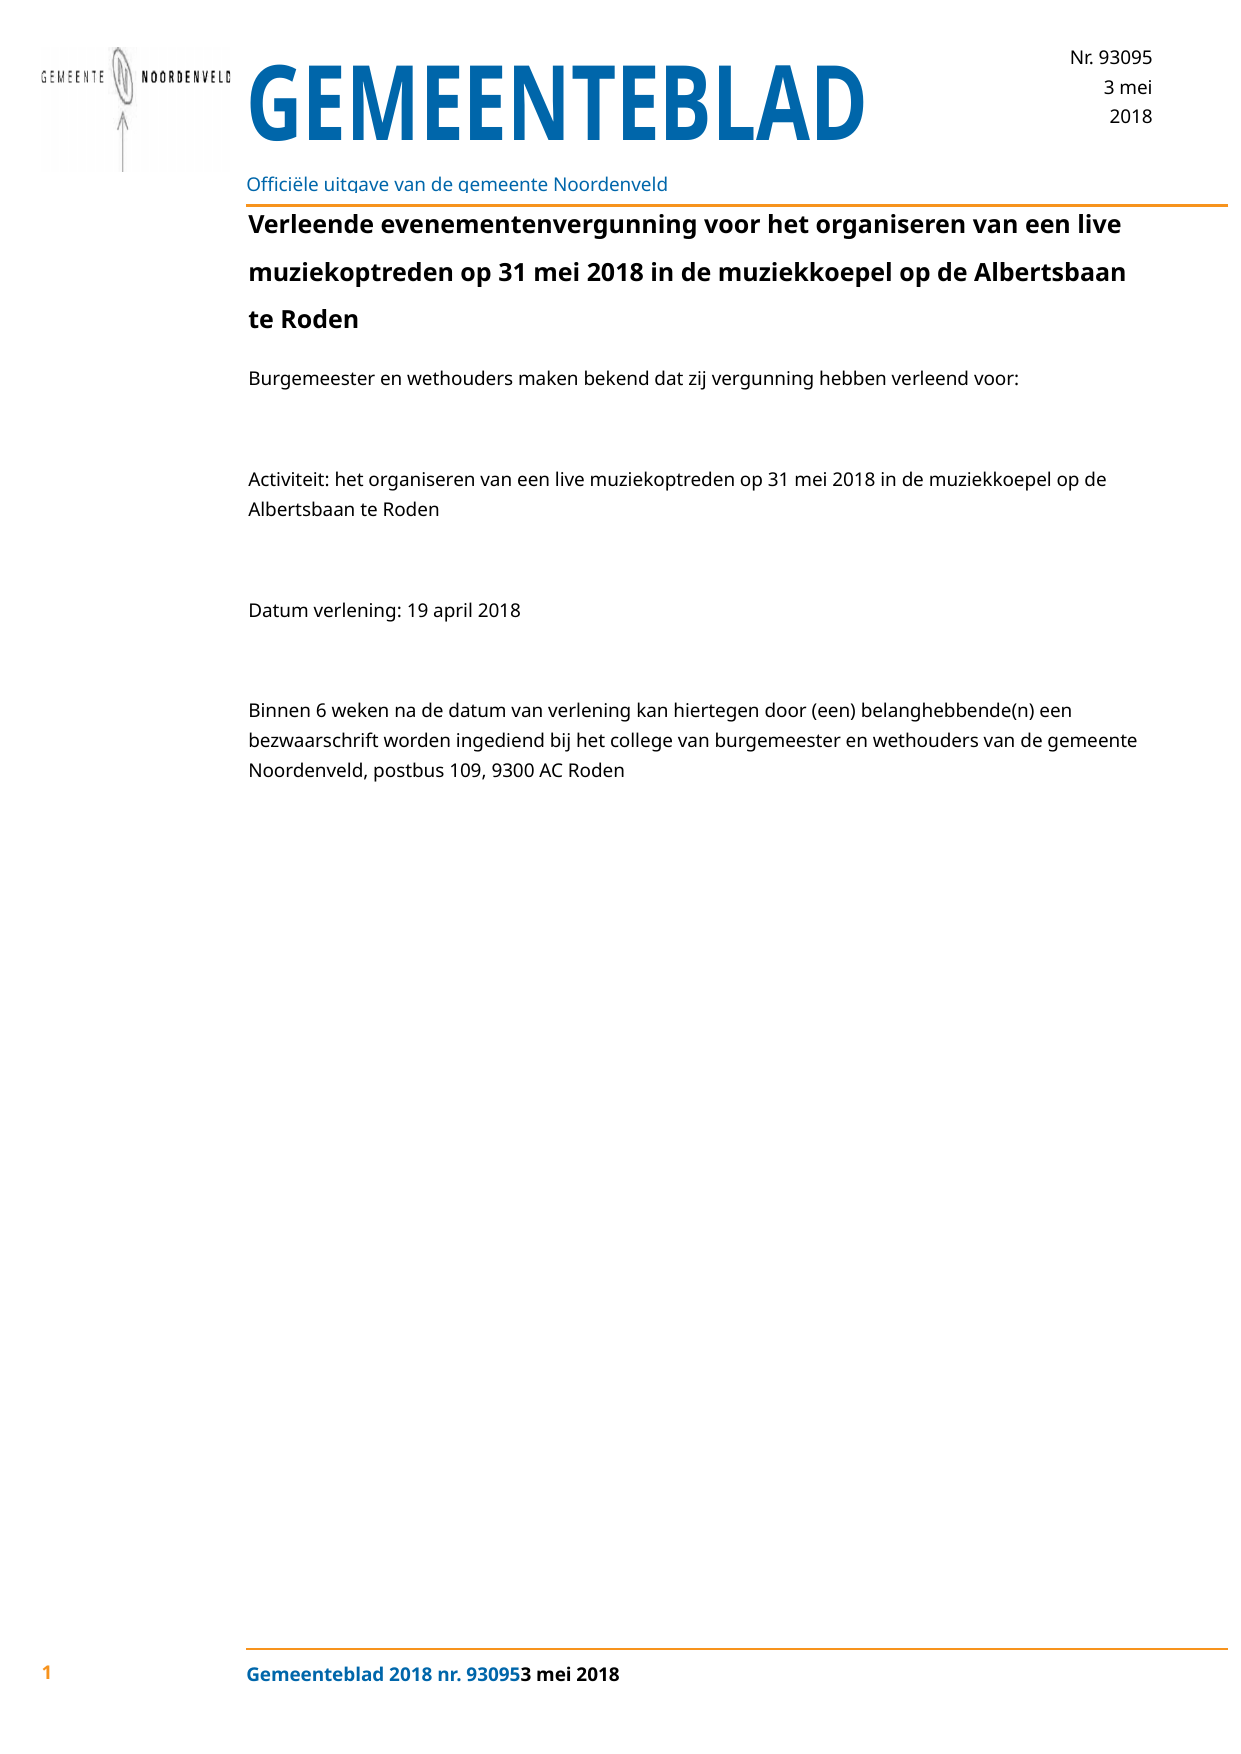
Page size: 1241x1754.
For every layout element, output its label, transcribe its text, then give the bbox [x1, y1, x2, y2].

text Verleende evenementenvergunning voor het organiseren van een live muziekoptreden op 31 mei 2018 in de muziekkoepel op de Albertsbaan te Roden [248, 207, 1152, 336]
text Burgemeester en wethouders maken bekend dat zij vergunning hebben verleend voor: [248, 366, 1152, 391]
text Activiteit: het organiseren van een live muziekoptreden op 31 mei 2018 in de muziekkoepel op de Albertsbaan te Roden [248, 466, 1152, 522]
text Datum verlening: 19 april 2018 [248, 597, 1152, 622]
picture [41, 47, 231, 172]
text Binnen 6 weken na de datum van verlening kan hiertegen door (een) belanghebbende(n) een bezwaarschrift worden ingediend bij het college van burgemeester en wethouders van de gemeente Noordenveld, postbus 109, 9300 AC Roden [248, 698, 1152, 782]
